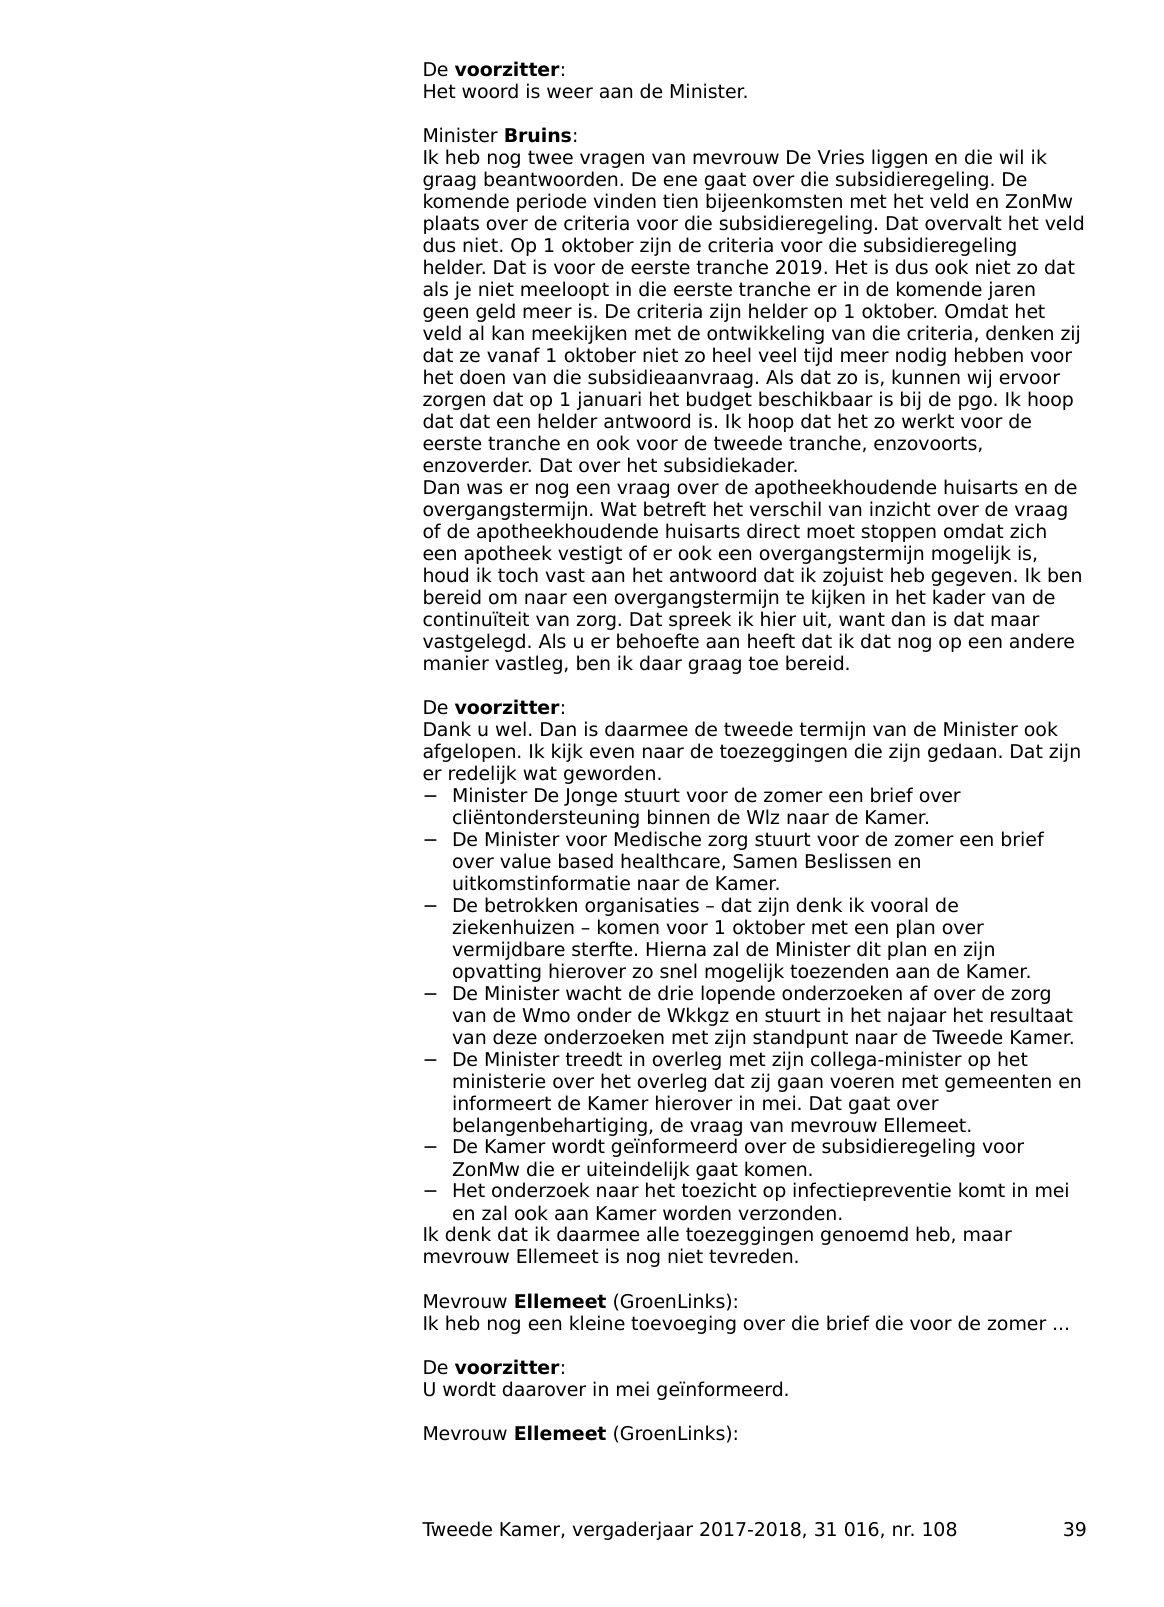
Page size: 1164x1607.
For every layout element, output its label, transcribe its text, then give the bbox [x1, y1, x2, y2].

text De voorzitter: [422, 1357, 1087, 1379]
text − De Minister voor Medische zorg stuurt voor de zomer een brief over value based healthcare, Samen Beslissen en uitkomstinformatie naar de Kamer. [422, 829, 1087, 895]
text Ik denk dat ik daarmee alle toezeggingen genoemd heb, maar mevrouw Ellemeet is nog niet tevreden. [422, 1224, 1087, 1268]
text Het woord is weer aan de Minister. [422, 81, 1087, 103]
text − De betrokken organisaties – dat zijn denk ik vooral de ziekenhuizen – komen voor 1 oktober met een plan over vermijdbare sterfte. Hierna zal de Minister dit plan en zijn opvatting hierover zo snel mogelijk toezenden aan de Kamer. [422, 895, 1087, 983]
text Ik heb nog een kleine toevoeging over die brief die voor de zomer ... [422, 1312, 1087, 1334]
text Mevrouw Ellemeet (GroenLinks): [422, 1291, 1087, 1312]
text − Het onderzoek naar het toezicht op infectiepreventie komt in mei en zal ook aan Kamer worden verzonden. [422, 1180, 1087, 1224]
text Dank u wel. Dan is daarmee de tweede termijn van de Minister ook afgelopen. Ik kijk even naar de toezeggingen die zijn gedaan. Dat zijn er redelijk wat geworden. [422, 719, 1087, 785]
text De voorzitter: [422, 59, 1087, 81]
text Ik heb nog twee vragen van mevrouw De Vries liggen en die wil ik graag beantwoorden. De ene gaat over die subsidieregeling. De komende periode vinden tien bijeenkomsten met het veld en ZonMw plaats over de criteria voor die subsidieregeling. Dat overvalt het veld dus niet. Op 1 oktober zijn de criteria voor die subsidieregeling helder. Dat is voor de eerste tranche 2019. Het is dus ook niet zo dat als je niet meeloopt in die eerste tranche er in de komende jaren geen geld meer is. De criteria zijn helder op 1 oktober. Omdat het veld al kan meekijken met de ontwikkeling van die criteria, denken zij dat ze vanaf 1 oktober niet zo heel veel tijd meer nodig hebben voor het doen van die subsidieaanvraag. Als dat zo is, kunnen wij ervoor zorgen dat op 1 januari het budget beschikbaar is bij de pgo. Ik hoop dat dat een helder antwoord is. Ik hoop dat het zo werkt voor de eerste tranche en ook voor de tweede tranche, enzovoorts, enzoverder. Dat over het subsidiekader. [422, 147, 1087, 477]
text − De Kamer wordt geïnformeerd over de subsidieregeling voor ZonMw die er uiteindelijk gaat komen. [422, 1136, 1087, 1180]
text − Minister De Jonge stuurt voor de zomer een brief over cliëntondersteuning binnen de Wlz naar de Kamer. [422, 785, 1087, 829]
text Dan was er nog een vraag over de apotheekhoudende huisarts en de overgangstermijn. Wat betreft het verschil van inzicht over de vraag of de apotheekhoudende huisarts direct moet stoppen omdat zich een apotheek vestigt of er ook een overgangstermijn mogelijk is, houd ik toch vast aan het antwoord dat ik zojuist heb gegeven. Ik ben bereid om naar een overgangstermijn te kijken in het kader van de continuïteit van zorg. Dat spreek ik hier uit, want dan is dat maar vastgelegd. Als u er behoefte aan heeft dat ik dat nog op een andere manier vastleg, ben ik daar graag toe bereid. [422, 477, 1087, 675]
text Mevrouw Ellemeet (GroenLinks): [422, 1423, 1087, 1445]
text U wordt daarover in mei geïnformeerd. [422, 1379, 1087, 1401]
text − De Minister treedt in overleg met zijn collega-minister op het ministerie over het overleg dat zij gaan voeren met gemeenten en informeert de Kamer hierover in mei. Dat gaat over belangenbehartiging, de vraag van mevrouw Ellemeet. [422, 1048, 1087, 1136]
text Minister Bruins: [422, 125, 1087, 147]
text − De Minister wacht de drie lopende onderzoeken af over de zorg van de Wmo onder de Wkkgz en stuurt in het najaar het resultaat van deze onderzoeken met zijn standpunt naar de Tweede Kamer. [422, 983, 1087, 1048]
text De voorzitter: [422, 697, 1087, 719]
